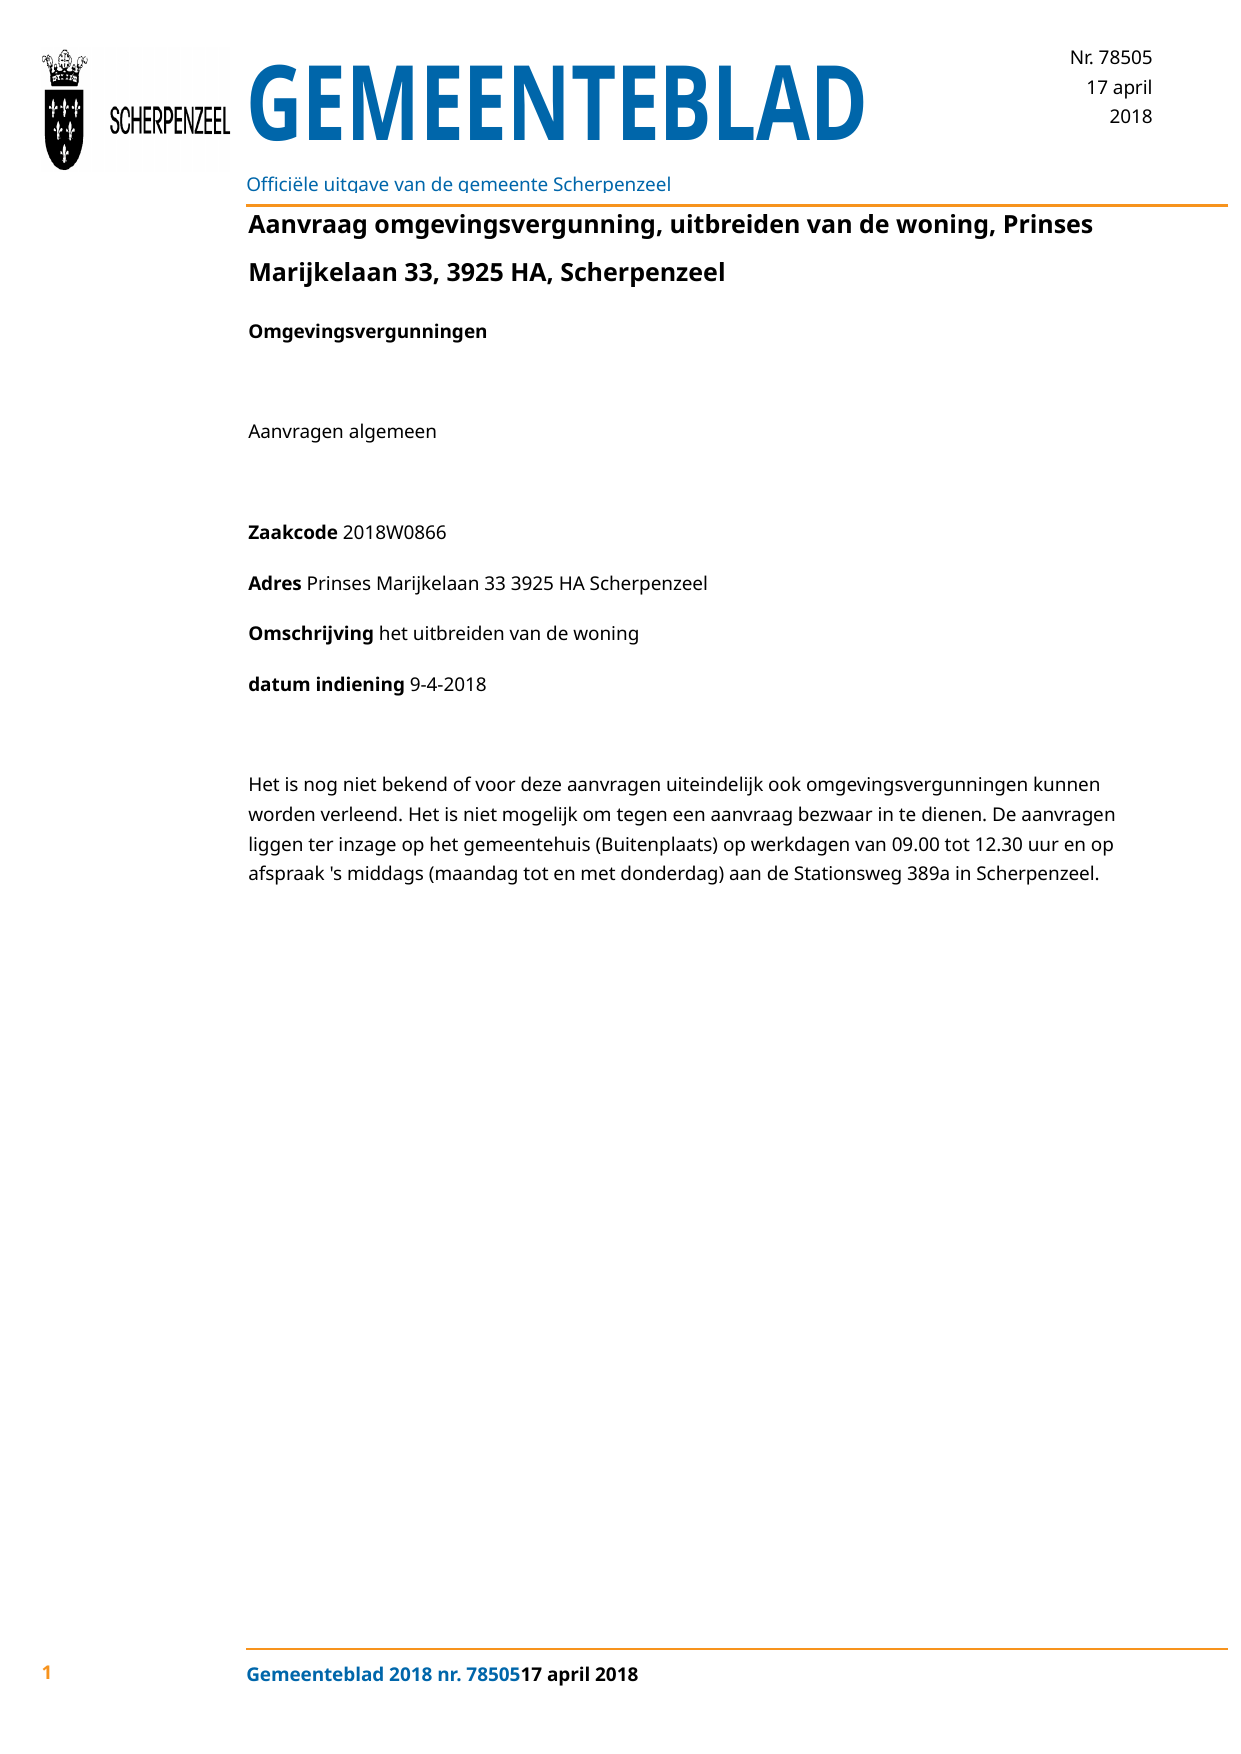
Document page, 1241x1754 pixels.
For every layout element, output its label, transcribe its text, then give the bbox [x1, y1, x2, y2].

text Adres Prinses Marijkelaan 33 3925 HA Scherpenzeel [248, 570, 1152, 596]
text Aanvragen algemeen [248, 419, 1152, 444]
text Omgevingsvergunningen [248, 318, 1152, 344]
text Zaakcode 2018W0866 [248, 519, 1152, 545]
text Aanvraag omgevingsvergunning, uitbreiden van de woning, Prinses Marijkelaan 33, 3925 HA, Scherpenzeel [248, 207, 1152, 288]
text datum indiening 9-4-2018 [248, 671, 1152, 697]
text Het is nog niet bekend of voor deze aanvragen uiteindelijk ook omgevingsvergunningen kunnen worden verleend. Het is niet mogelijk om tegen een aanvraag bezwaar in te dienen. De aanvragen liggen ter inzage op het gemeentehuis (Buitenplaats) op werkdagen van 09.00 tot 12.30 uur en op afspraak 's middags (maandag tot en met donderdag) aan de Stationsweg 389a in Scherpenzeel. [248, 772, 1152, 886]
text Omschrijving het uitbreiden van de woning [248, 620, 1152, 646]
picture [41, 47, 231, 172]
